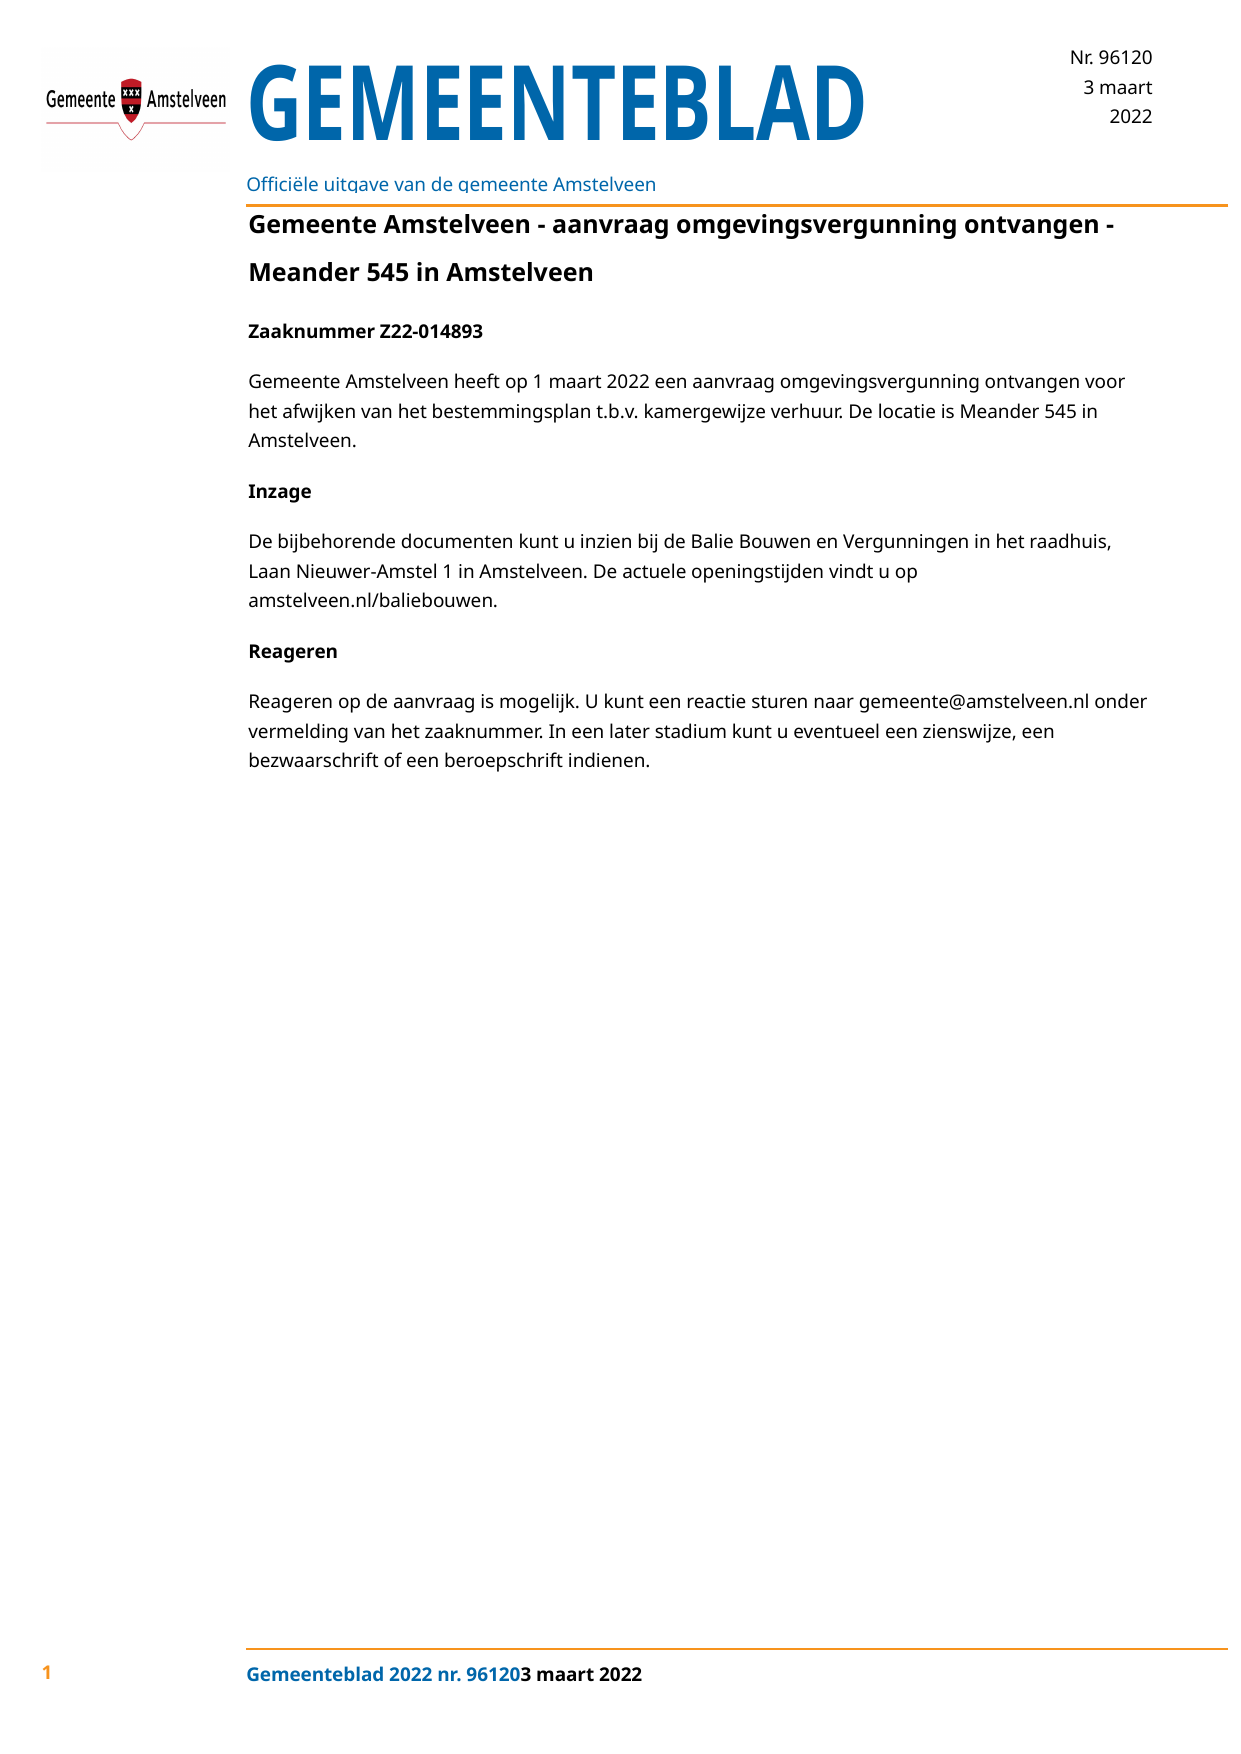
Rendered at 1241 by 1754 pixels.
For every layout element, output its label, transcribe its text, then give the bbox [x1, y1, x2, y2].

text Gemeente Amstelveen - aanvraag omgevingsvergunning ontvangen - Meander 545 in Amstelveen [248, 207, 1152, 288]
picture [41, 47, 231, 172]
text Gemeente Amstelveen heeft op 1 maart 2022 een aanvraag omgevingsvergunning ontvangen voor het afwijken van het bestemmingsplan t.b.v. kamergewijze verhuur. De locatie is Meander 545 in Amstelveen. [248, 368, 1152, 453]
text De bijbehorende documenten kunt u inzien bij de Balie Bouwen en Vergunningen in het raadhuis, Laan Nieuwer-Amstel 1 in Amstelveen. De actuele openingstijden vindt u op amstelveen.nl/baliebouwen. [248, 528, 1152, 613]
text Inzage [248, 478, 1152, 504]
text Zaaknummer Z22-014893 [248, 318, 1152, 344]
text Reageren [248, 638, 1152, 664]
text Reageren op de aanvraag is mogelijk. U kunt een reactie sturen naar gemeente@amstelveen.nl onder vermelding van het zaaknummer. In een later stadium kunt u eventueel een zienswijze, een bezwaarschrift of een beroepschrift indienen. [248, 688, 1152, 773]
